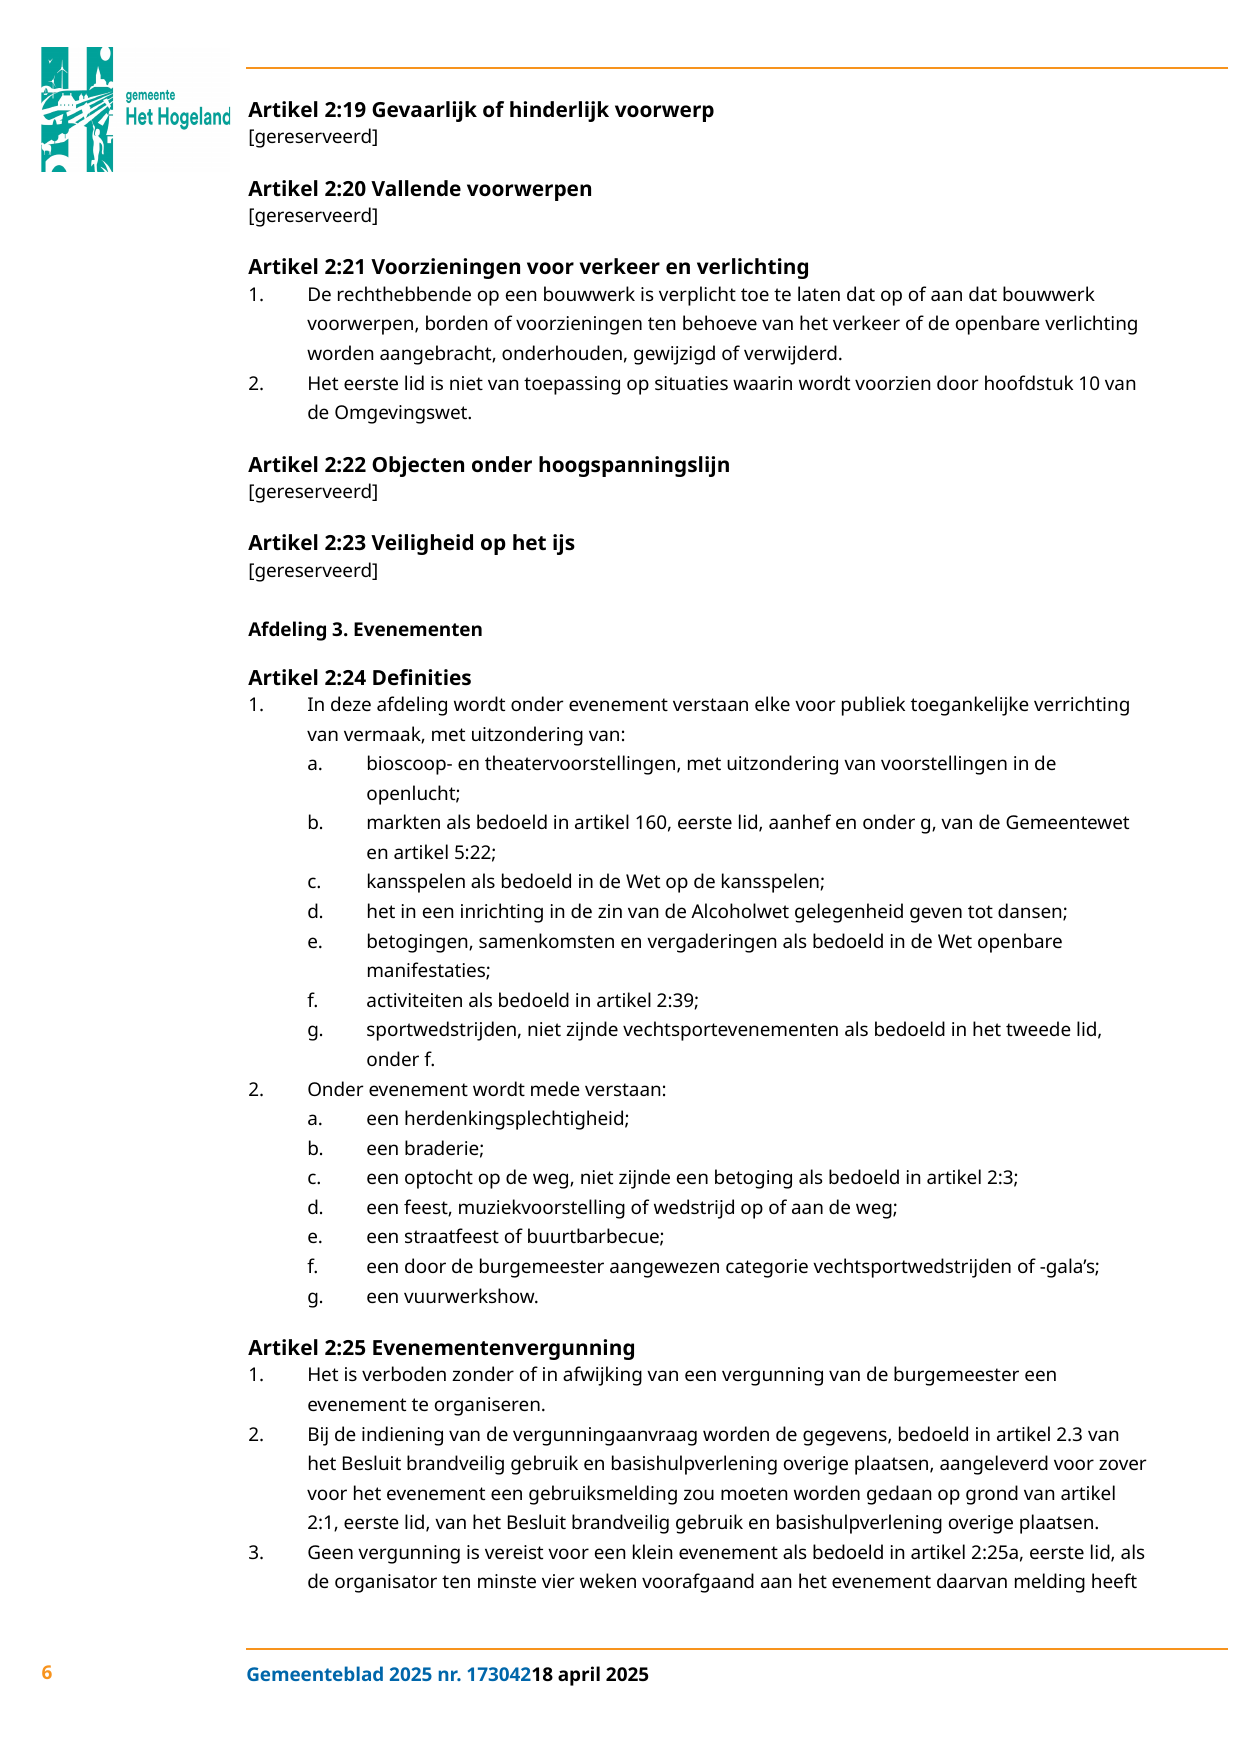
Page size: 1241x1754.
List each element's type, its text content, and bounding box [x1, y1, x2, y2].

text Artikel 2:23 Veiligheid op het ijs [248, 528, 1152, 557]
list een braderie; [307, 1135, 1152, 1161]
list het in een inrichting in de zin van de Alcoholwet gelegenheid geven tot dansen; [307, 898, 1152, 924]
text Artikel 2:22 Objecten onder hoogspanningslijn [248, 450, 1152, 478]
text Afdeling 3. Evenementen [248, 616, 1152, 642]
list sportwedstrijden, niet zijnde vechtsportevenementen als bedoeld in het tweede lid, onder f. [307, 1017, 1152, 1072]
text Artikel 2:25 Evenementenvergunning [248, 1333, 1152, 1362]
list een herdenkingsplechtigheid; [307, 1105, 1152, 1131]
text Artikel 2:21 Voorzieningen voor verkeer en verlichting [248, 252, 1152, 281]
list Het is verboden zonder of in afwijking van een vergunning van de burgemeester een evenement te organiseren. [248, 1362, 1152, 1417]
text [gereserveerd] [248, 123, 1152, 149]
list een feest, muziekvoorstelling of wedstrijd op of aan de weg; [307, 1194, 1152, 1220]
list bioscoop- en theatervoorstellingen, met uitzondering van voorstellingen in de openlucht; [307, 750, 1152, 806]
list een straatfeest of buurtbarbecue; [307, 1224, 1152, 1249]
list Het eerste lid is niet van toepassing op situaties waarin wordt voorzien door hoofdstuk 10 van de Omgevingswet. [248, 370, 1152, 425]
text Artikel 2:24 Definities [248, 663, 1152, 691]
list activiteiten als bedoeld in artikel 2:39; [307, 987, 1152, 1013]
list De rechthebbende op een bouwwerk is verplicht toe te laten dat op of aan dat bouwwerk voorwerpen, borden of voorzieningen ten behoeve van het verkeer of de openbare verlichting worden aangebracht, onderhouden, gewijzigd of verwijderd. [248, 281, 1152, 366]
list een vuurwerkshow. [307, 1283, 1152, 1308]
text Artikel 2:20 Vallende voorwerpen [248, 174, 1152, 202]
list markten als bedoeld in artikel 160, eerste lid, aanhef en onder g, van de Gemeentewet en artikel 5:22; [307, 809, 1152, 865]
list kansspelen als bedoeld in de Wet op de kansspelen; [307, 869, 1152, 894]
list In deze afdeling wordt onder evenement verstaan elke voor publiek toegankelijke verrichting van vermaak, met uitzondering van: [248, 691, 1152, 746]
list Bij de indiening van de vergunningaanvraag worden de gegevens, bedoeld in artikel 2.3 van het Besluit brandveilig gebruik en basishulpverlening overige plaatsen, aangeleverd voor zover voor het evenement een gebruiksmelding zou moeten worden gedaan op grond van artikel 2:1, eerste lid, van het Besluit brandveilig gebruik en basishulpverlening overige plaatsen. [248, 1421, 1152, 1535]
list betogingen, samenkomsten en vergaderingen als bedoeld in de Wet openbare manifestaties; [307, 928, 1152, 983]
picture [41, 47, 231, 172]
list Geen vergunning is vereist voor een klein evenement als bedoeld in artikel 2:25a, eerste lid, als de organisator ten minste vier weken voorafgaand aan het evenement daarvan melding heeft [248, 1539, 1152, 1594]
text [gereserveerd] [248, 202, 1152, 228]
text [gereserveerd] [248, 557, 1152, 583]
text [gereserveerd] [248, 478, 1152, 504]
list Onder evenement wordt mede verstaan: [248, 1076, 1152, 1101]
list een door de burgemeester aangewezen categorie vechtsportwedstrijden of -gala’s; [307, 1253, 1152, 1279]
list een optocht op de weg, niet zijnde een betoging als bedoeld in artikel 2:3; [307, 1164, 1152, 1190]
text Artikel 2:19 Gevaarlijk of hinderlijk voorwerp [248, 95, 1152, 123]
